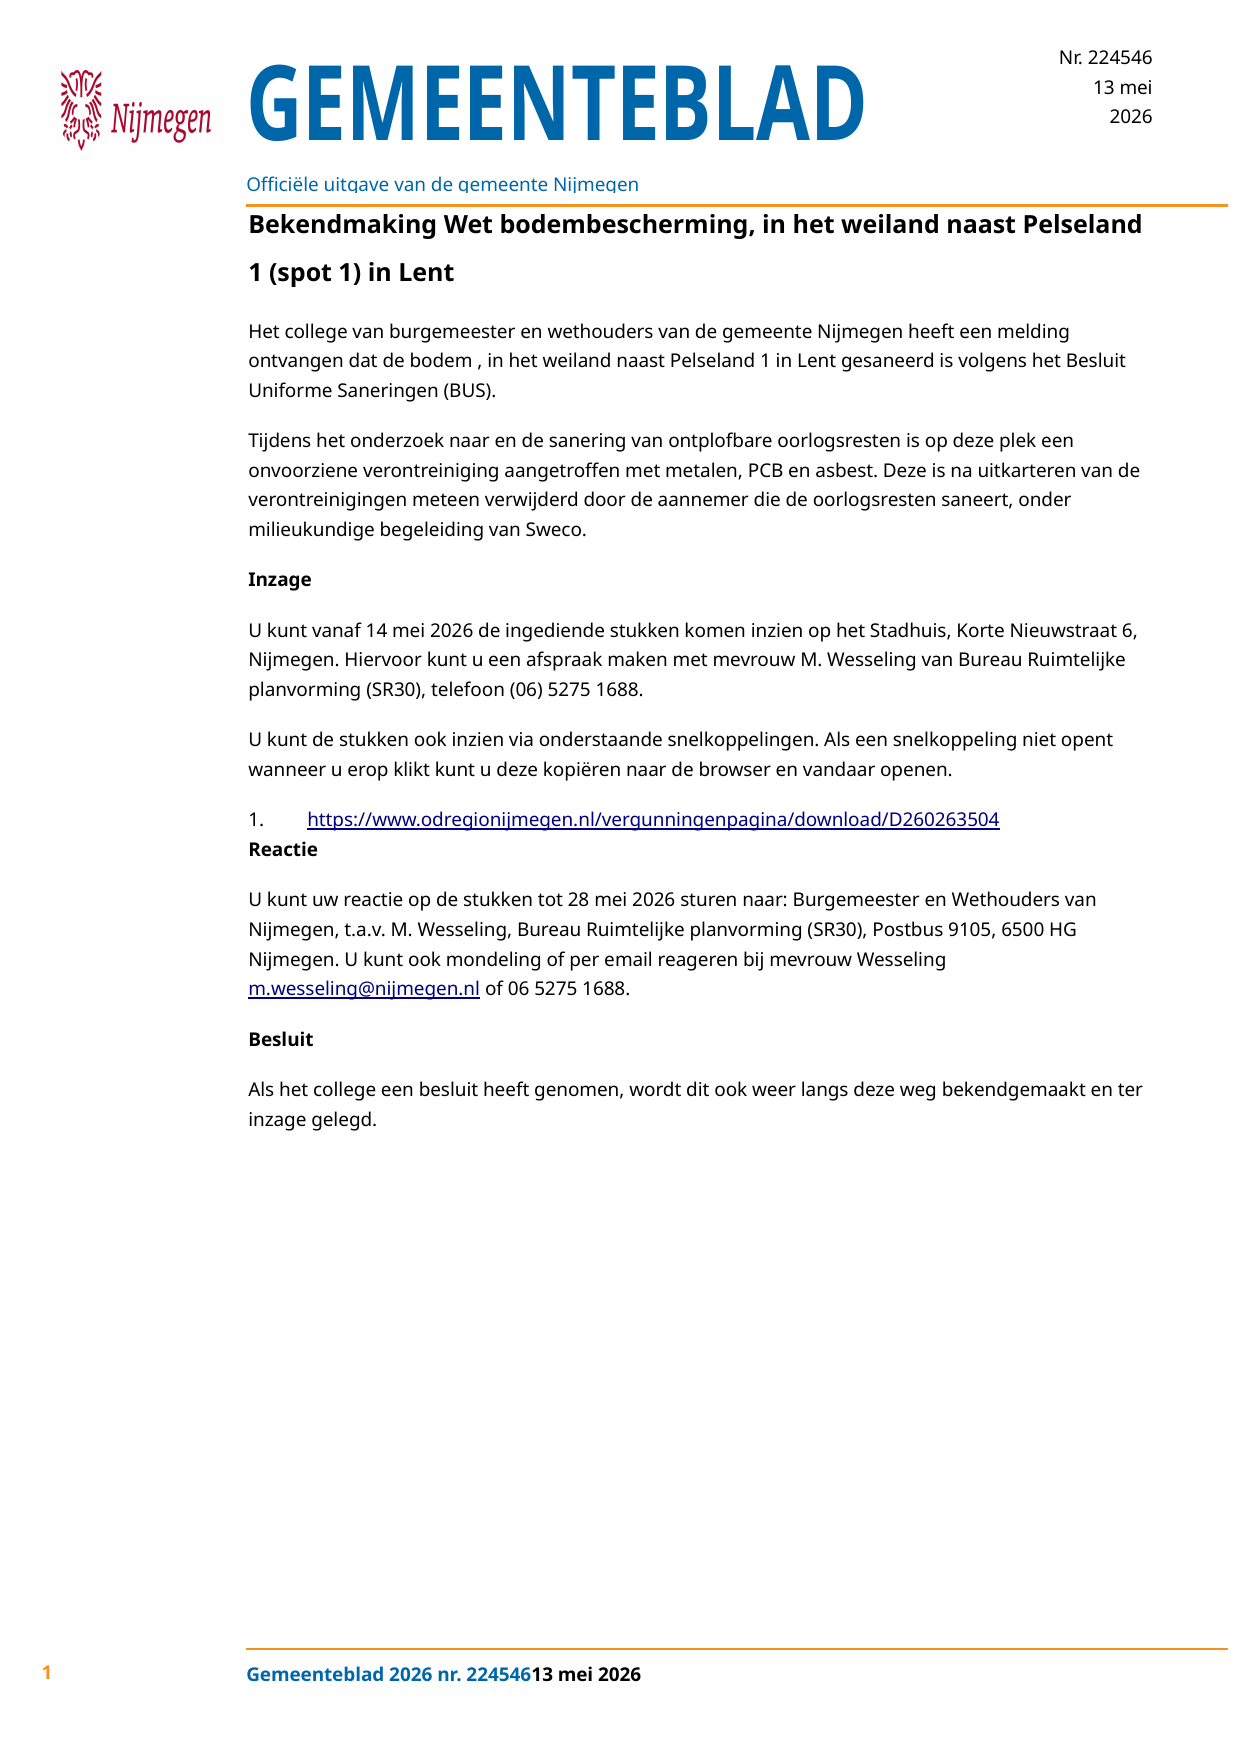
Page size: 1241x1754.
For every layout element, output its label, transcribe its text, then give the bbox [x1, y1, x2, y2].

text Als het college een besluit heeft genomen, wordt dit ook weer langs deze weg bekendgemaakt en ter inzage gelegd. [248, 1076, 1152, 1132]
text Inzage [248, 567, 1152, 592]
list https://www.odregionijmegen.nl/vergunningenpagina/download/D260263504 [248, 807, 1152, 832]
text U kunt uw reactie op de stukken tot 28 mei 2026 sturen naar: Burgemeester en Wethouders van Nijmegen, t.a.v. M. Wesseling, Bureau Ruimtelijke planvorming (SR30), Postbus 9105, 6500 HG Nijmegen. U kunt ook mondeling of per email reageren bij mevrouw Wesseling m.wesseling@nijmegen.nl of 06 5275 1688. [248, 887, 1152, 1001]
text U kunt vanaf 14 mei 2026 de ingediende stukken komen inzien op het Stadhuis, Korte Nieuwstraat 6, Nijmegen. Hiervoor kunt u een afspraak maken met mevrouw M. Wesseling van Bureau Ruimtelijke planvorming (SR30), telefoon (06) 5275 1688. [248, 617, 1152, 702]
text Het college van burgemeester en wethouders van de gemeente Nijmegen heeft een melding ontvangen dat de bodem , in het weiland naast Pelseland 1 in Lent gesaneerd is volgens het Besluit Uniforme Saneringen (BUS). [248, 318, 1152, 403]
picture [41, 47, 231, 172]
text Reactie [248, 836, 1152, 862]
text U kunt de stukken ook inzien via onderstaande snelkoppelingen. Als een snelkoppeling niet opent wanneer u erop klikt kunt u deze kopiëren naar de browser en vandaar openen. [248, 727, 1152, 782]
text Besluit [248, 1026, 1152, 1052]
text Bekendmaking Wet bodembescherming, in het weiland naast Pelseland 1 (spot 1) in Lent [248, 207, 1152, 288]
text Tijdens het onderzoek naar en de sanering van ontplofbare oorlogsresten is op deze plek een onvoorziene verontreiniging aangetroffen met metalen, PCB en asbest. Deze is na uitkarteren van de verontreinigingen meteen verwijderd door de aannemer die de oorlogsresten saneert, onder milieukundige begeleiding van Sweco. [248, 427, 1152, 542]
